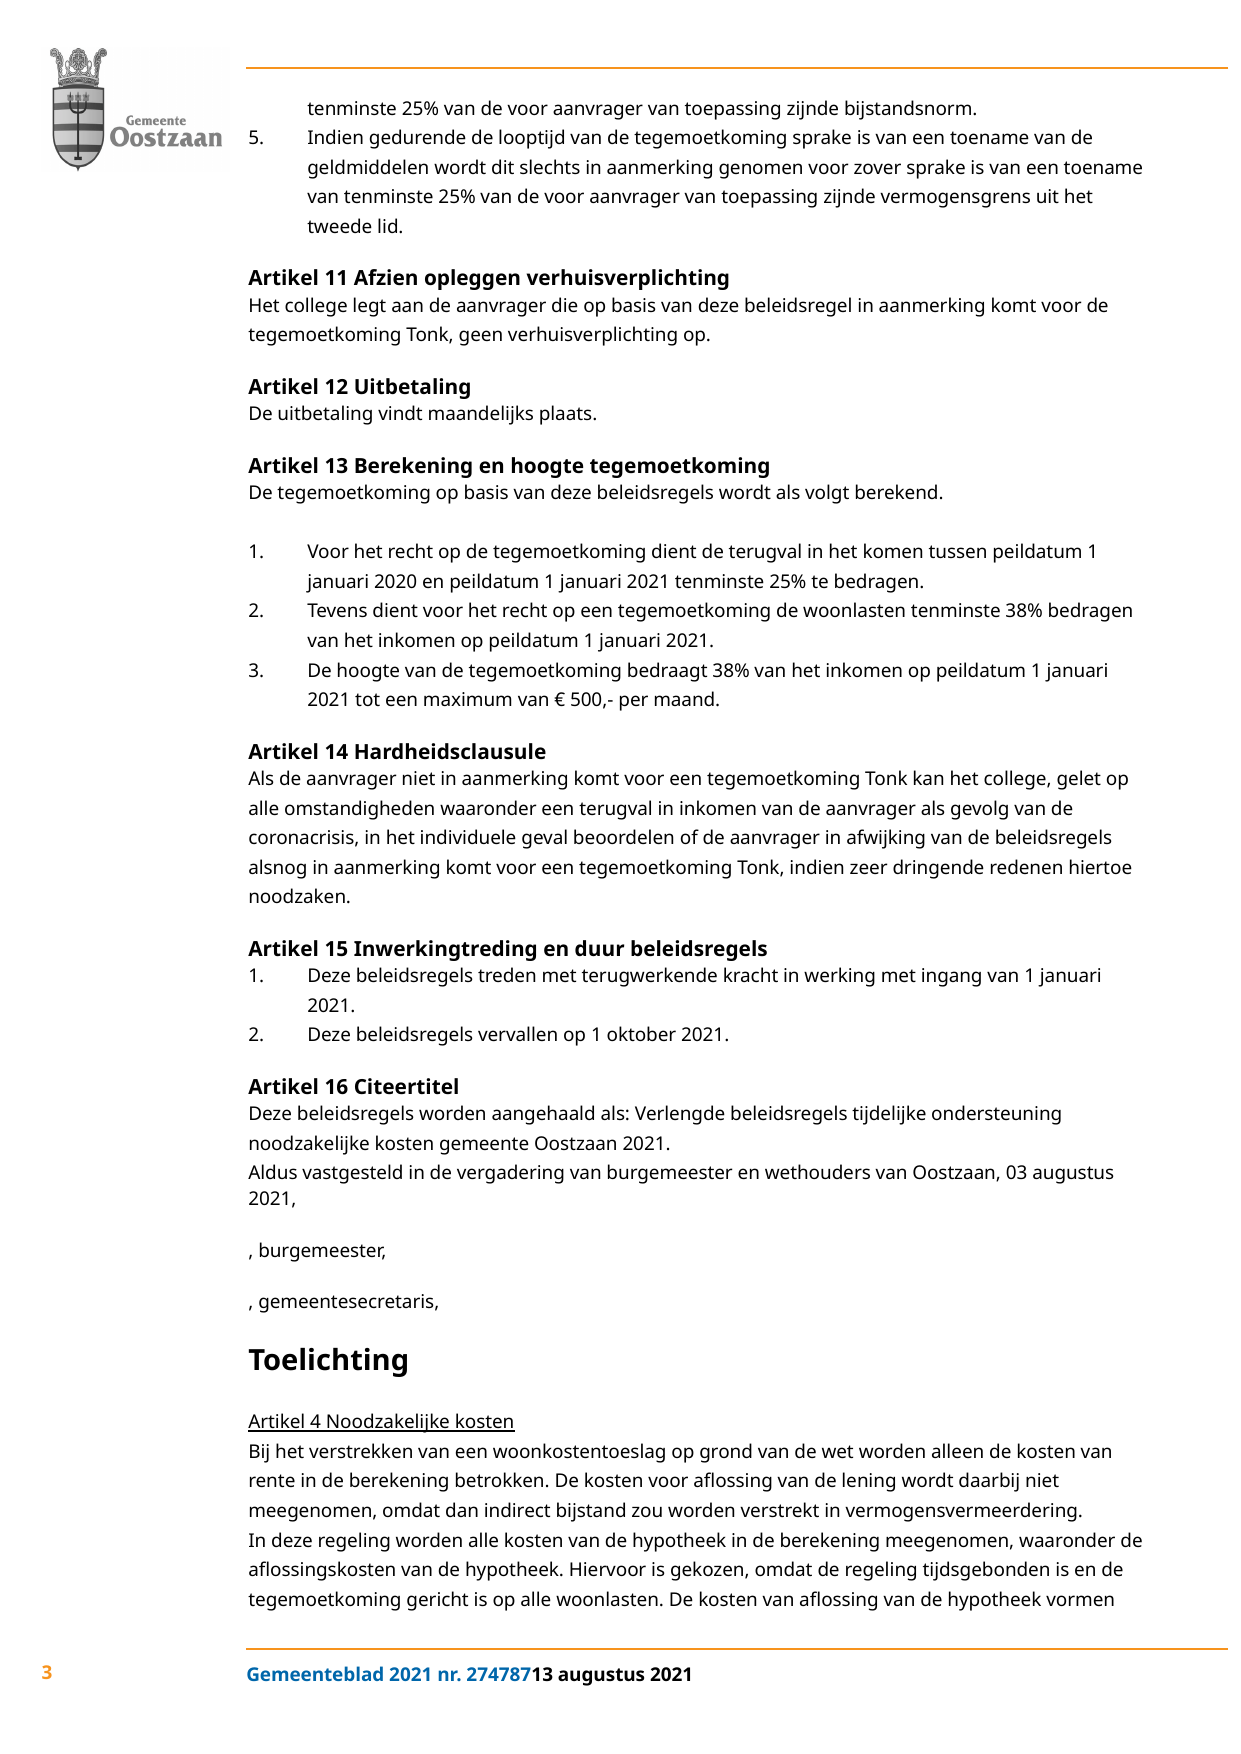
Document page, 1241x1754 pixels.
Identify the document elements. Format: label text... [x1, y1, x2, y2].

list Tevens dient voor het recht op een tegemoetkoming de woonlasten tenminste 38% bedragen van het inkomen op peildatum 1 januari 2021. [248, 598, 1152, 653]
text Het college legt aan de aanvrager die op basis van deze beleidsregel in aanmerking komt voor de tegemoetkoming Tonk, geen verhuisverplichting op. [248, 292, 1152, 347]
list Deze beleidsregels vervallen op 1 oktober 2021. [248, 1022, 1152, 1047]
text Artikel 12 Uitbetaling [248, 372, 1152, 400]
text Artikel 4 Noodzakelijke kosten [248, 1408, 1152, 1434]
text Als de aanvrager niet in aanmerking komt voor een tegemoetkoming Tonk kan het college, gelet op alle omstandigheden waaronder een terugval in inkomen van de aanvrager als gevolg van de coronacrisis, in het individuele geval beoordelen of de aanvrager in afwijking van de beleidsregels alsnog in aanmerking komt voor een tegemoetkoming Tonk, indien zeer dringende redenen hiertoe noodzaken. [248, 765, 1152, 909]
text , burgemeester, [248, 1237, 1152, 1262]
list Indien gedurende de looptijd van de tegemoetkoming sprake is van een toename van de geldmiddelen wordt dit slechts in aanmerking genomen voor zover sprake is van een toename van tenminste 25% van de voor aanvrager van toepassing zijnde vermogensgrens uit het tweede lid. [248, 124, 1152, 239]
list tenminste 25% van de voor aanvrager van toepassing zijnde bijstandsnorm. [248, 95, 1152, 121]
list De hoogte van de tegemoetkoming bedraagt 38% van het inkomen op peildatum 1 januari 2021 tot een maximum van € 500,- per maand. [248, 657, 1152, 712]
picture [41, 47, 231, 172]
text Deze beleidsregels worden aangehaald als: Verlengde beleidsregels tijdelijke ondersteuning noodzakelijke kosten gemeente Oostzaan 2021. [248, 1100, 1152, 1156]
text Bij het verstrekken van een woonkostentoeslag op grond van de wet worden alleen de kosten van rente in de berekening betrokken. De kosten voor aflossing van de lening wordt daarbij niet meegenomen, omdat dan indirect bijstand zou worden verstrekt in vermogensvermeerdering. [248, 1438, 1152, 1523]
text Toelichting [248, 1340, 1152, 1379]
text Artikel 16 Citeertitel [248, 1072, 1152, 1100]
text In deze regeling worden alle kosten van de hypotheek in de berekening meegenomen, waaronder de aflossingskosten van de hypotheek. Hiervoor is gekozen, omdat de regeling tijdsgebonden is en de tegemoetkoming gericht is op alle woonlasten. De kosten van aflossing van de hypotheek vormen [248, 1527, 1152, 1612]
text Artikel 11 Afzien opleggen verhuisverplichting [248, 263, 1152, 292]
text , gemeentesecretaris, [248, 1288, 1152, 1314]
text De uitbetaling vindt maandelijks plaats. [248, 400, 1152, 426]
list Voor het recht op de tegemoetkoming dient de terugval in het komen tussen peildatum 1 januari 2020 en peildatum 1 januari 2021 tenminste 25% te bedragen. [248, 538, 1152, 594]
text Artikel 14 Hardheidsclausule [248, 737, 1152, 765]
list Deze beleidsregels treden met terugwerkende kracht in werking met ingang van 1 januari 2021. [248, 962, 1152, 1018]
text Artikel 13 Berekening en hoogte tegemoetkoming [248, 451, 1152, 479]
text Artikel 15 Inwerkingtreding en duur beleidsregels [248, 934, 1152, 962]
text Aldus vastgesteld in de vergadering van burgemeester en wethouders van Oostzaan, 03 augustus 2021, [248, 1159, 1152, 1211]
text De tegemoetkoming op basis van deze beleidsregels wordt als volgt berekend. [248, 479, 1152, 505]
